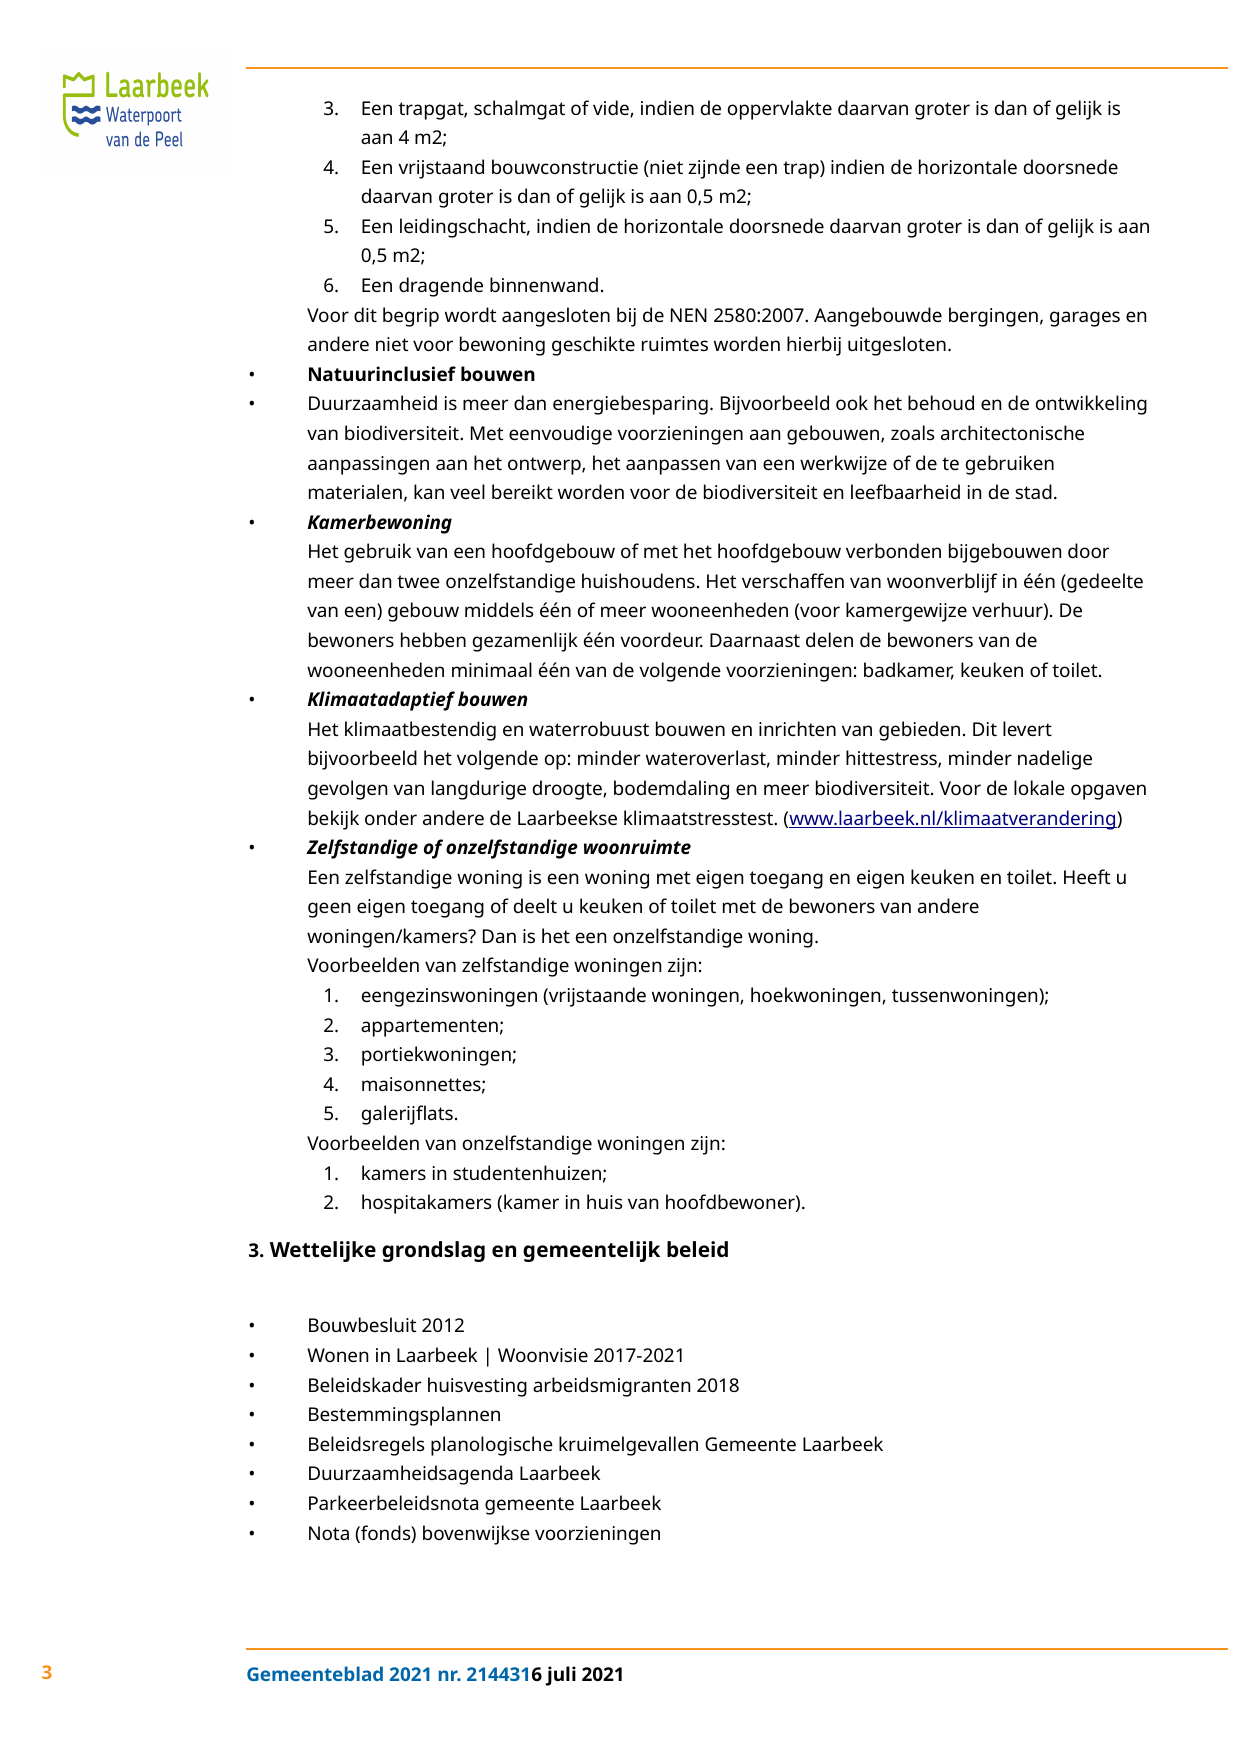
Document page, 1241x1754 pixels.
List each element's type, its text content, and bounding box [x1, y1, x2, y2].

list Beleidsregels planologische kruimelgevallen Gemeente Laarbeek [248, 1431, 1152, 1457]
list hospitakamers (kamer in huis van hoofdbewoner). [323, 1189, 1152, 1215]
list Het gebruik van een hoofdgebouw of met het hoofdgebouw verbonden bijgebouwen door meer dan twee onzelfstandige huishoudens. Het verschaffen van woonverblijf in één (gedeelte van een) gebouw middels één of meer wooneenheden (voor kamergewijze verhuur). De bewoners hebben gezamenlijk één voordeur. Daarnaast delen de bewoners van de wooneenheden minimaal één van de volgende voorzieningen: badkamer, keuken of toilet. [248, 538, 1152, 683]
text 3. Wettelijke grondslag en gemeentelijk beleid [248, 1235, 1152, 1263]
list portiekwoningen; [323, 1041, 1152, 1067]
list Een vrijstaand bouwconstructie (niet zijnde een trap) indien de horizontale doorsnede daarvan groter is dan of gelijk is aan 0,5 m2; [323, 154, 1152, 209]
list Voor dit begrip wordt aangesloten bij de NEN 2580:2007. Aangebouwde bergingen, garages en andere niet voor bewoning geschikte ruimtes worden hierbij uitgesloten. [248, 302, 1152, 357]
list maisonnettes; [323, 1071, 1152, 1097]
list Een zelfstandige woning is een woning met eigen toegang en eigen keuken en toilet. Heeft u geen eigen toegang of deelt u keuken of toilet met de bewoners van andere woningen/kamers? Dan is het een onzelfstandige woning. [248, 864, 1152, 949]
picture [41, 47, 231, 172]
list Nota (fonds) bovenwijkse voorzieningen [248, 1520, 1152, 1546]
list Voorbeelden van onzelfstandige woningen zijn: [248, 1130, 1152, 1156]
list Het klimaatbestendig en waterrobuust bouwen en inrichten van gebieden. Dit levert bijvoorbeeld het volgende op: minder wateroverlast, minder hittestress, minder nadelige gevolgen van langdurige droogte, bodemdaling en meer biodiversiteit. Voor de lokale opgaven bekijk onder andere de Laarbeekse klimaatstresstest. (www.laarbeek.nl/klimaatverandering) [248, 716, 1152, 831]
list Parkeerbeleidsnota gemeente Laarbeek [248, 1490, 1152, 1516]
list Een trapgat, schalmgat of vide, indien de oppervlakte daarvan groter is dan of gelijk is aan 4 m2; [323, 95, 1152, 150]
list Klimaatadaptief bouwen [248, 686, 1152, 712]
list Voorbeelden van zelfstandige woningen zijn: [248, 953, 1152, 978]
list kamers in studentenhuizen; [323, 1160, 1152, 1186]
list Bestemmingsplannen [248, 1401, 1152, 1427]
list Natuurinclusief bouwen [248, 361, 1152, 387]
list galerijflats. [323, 1101, 1152, 1126]
list Bouwbesluit 2012 [248, 1313, 1152, 1338]
list eengezinswoningen (vrijstaande woningen, hoekwoningen, tussenwoningen); [323, 982, 1152, 1008]
list Beleidskader huisvesting arbeidsmigranten 2018 [248, 1372, 1152, 1398]
list Een dragende binnenwand. [323, 272, 1152, 298]
list Een leidingschacht, indien de horizontale doorsnede daarvan groter is dan of gelijk is aan 0,5 m2; [323, 213, 1152, 268]
list Zelfstandige of onzelfstandige woonruimte [248, 834, 1152, 860]
list appartementen; [323, 1012, 1152, 1038]
list Duurzaamheid is meer dan energiebesparing. Bijvoorbeeld ook het behoud en de ontwikkeling van biodiversiteit. Met eenvoudige voorzieningen aan gebouwen, zoals architectonische aanpassingen aan het ontwerp, het aanpassen van een werkwijze of de te gebruiken materialen, kan veel bereikt worden voor de biodiversiteit en leefbaarheid in de stad. [248, 391, 1152, 505]
list Kamerbewoning [248, 509, 1152, 535]
list Duurzaamheidsagenda Laarbeek [248, 1461, 1152, 1486]
list Wonen in Laarbeek | Woonvisie 2017-2021 [248, 1342, 1152, 1368]
